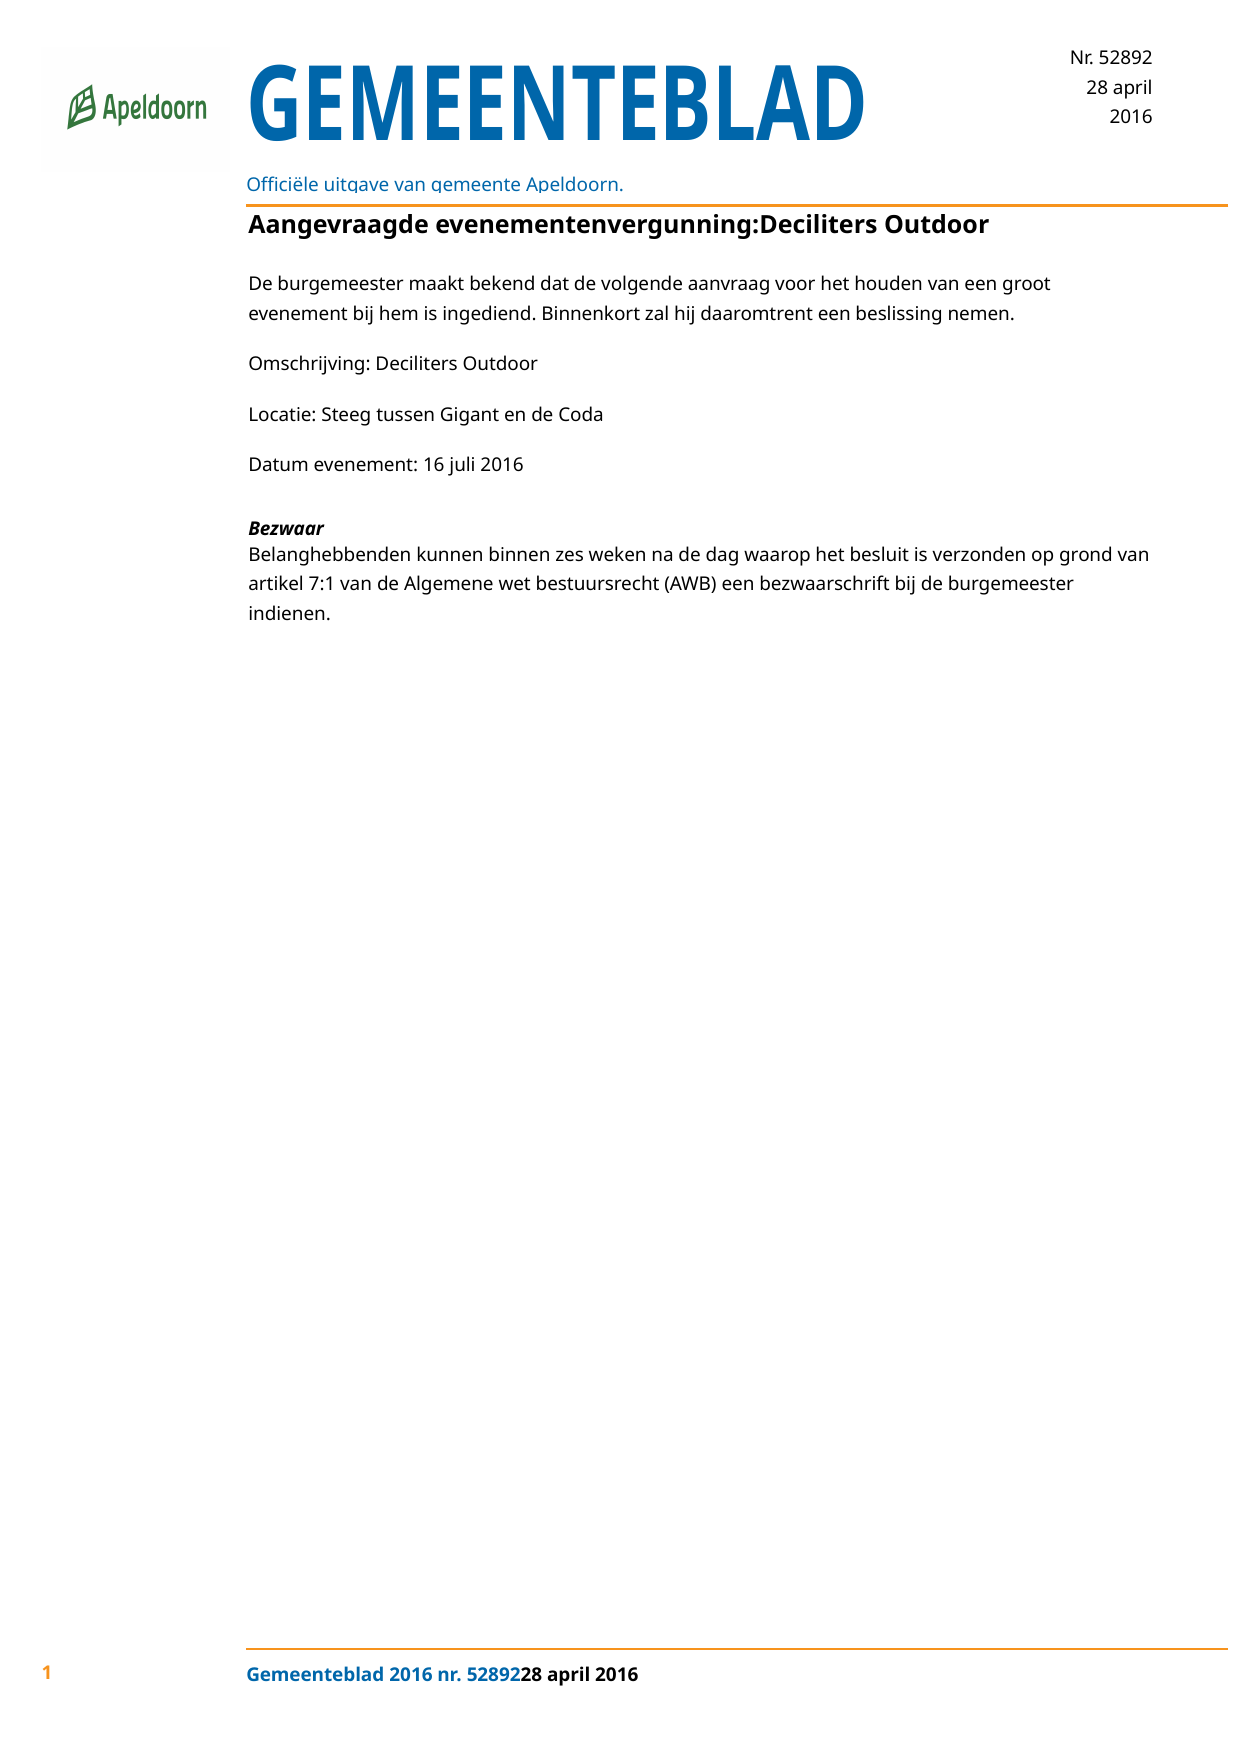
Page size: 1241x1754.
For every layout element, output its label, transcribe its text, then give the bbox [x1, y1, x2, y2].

text Datum evenement: 16 juli 2016 [248, 451, 1152, 477]
text Aangevraagde evenementenvergunning:Deciliters Outdoor [248, 207, 1152, 241]
text Bezwaar [248, 515, 1152, 541]
text Belanghebbenden kunnen binnen zes weken na de dag waarop het besluit is verzonden op grond van artikel 7:1 van de Algemene wet bestuursrecht (AWB) een bezwaarschrift bij de burgemeester indienen. [248, 541, 1152, 626]
picture [41, 47, 231, 172]
text De burgemeester maakt bekend dat de volgende aanvraag voor het houden van een groot evenement bij hem is ingediend. Binnenkort zal hij daaromtrent een beslissing nemen. [248, 270, 1152, 326]
text Omschrijving: Deciliters Outdoor [248, 350, 1152, 376]
text Locatie: Steeg tussen Gigant en de Coda [248, 401, 1152, 426]
